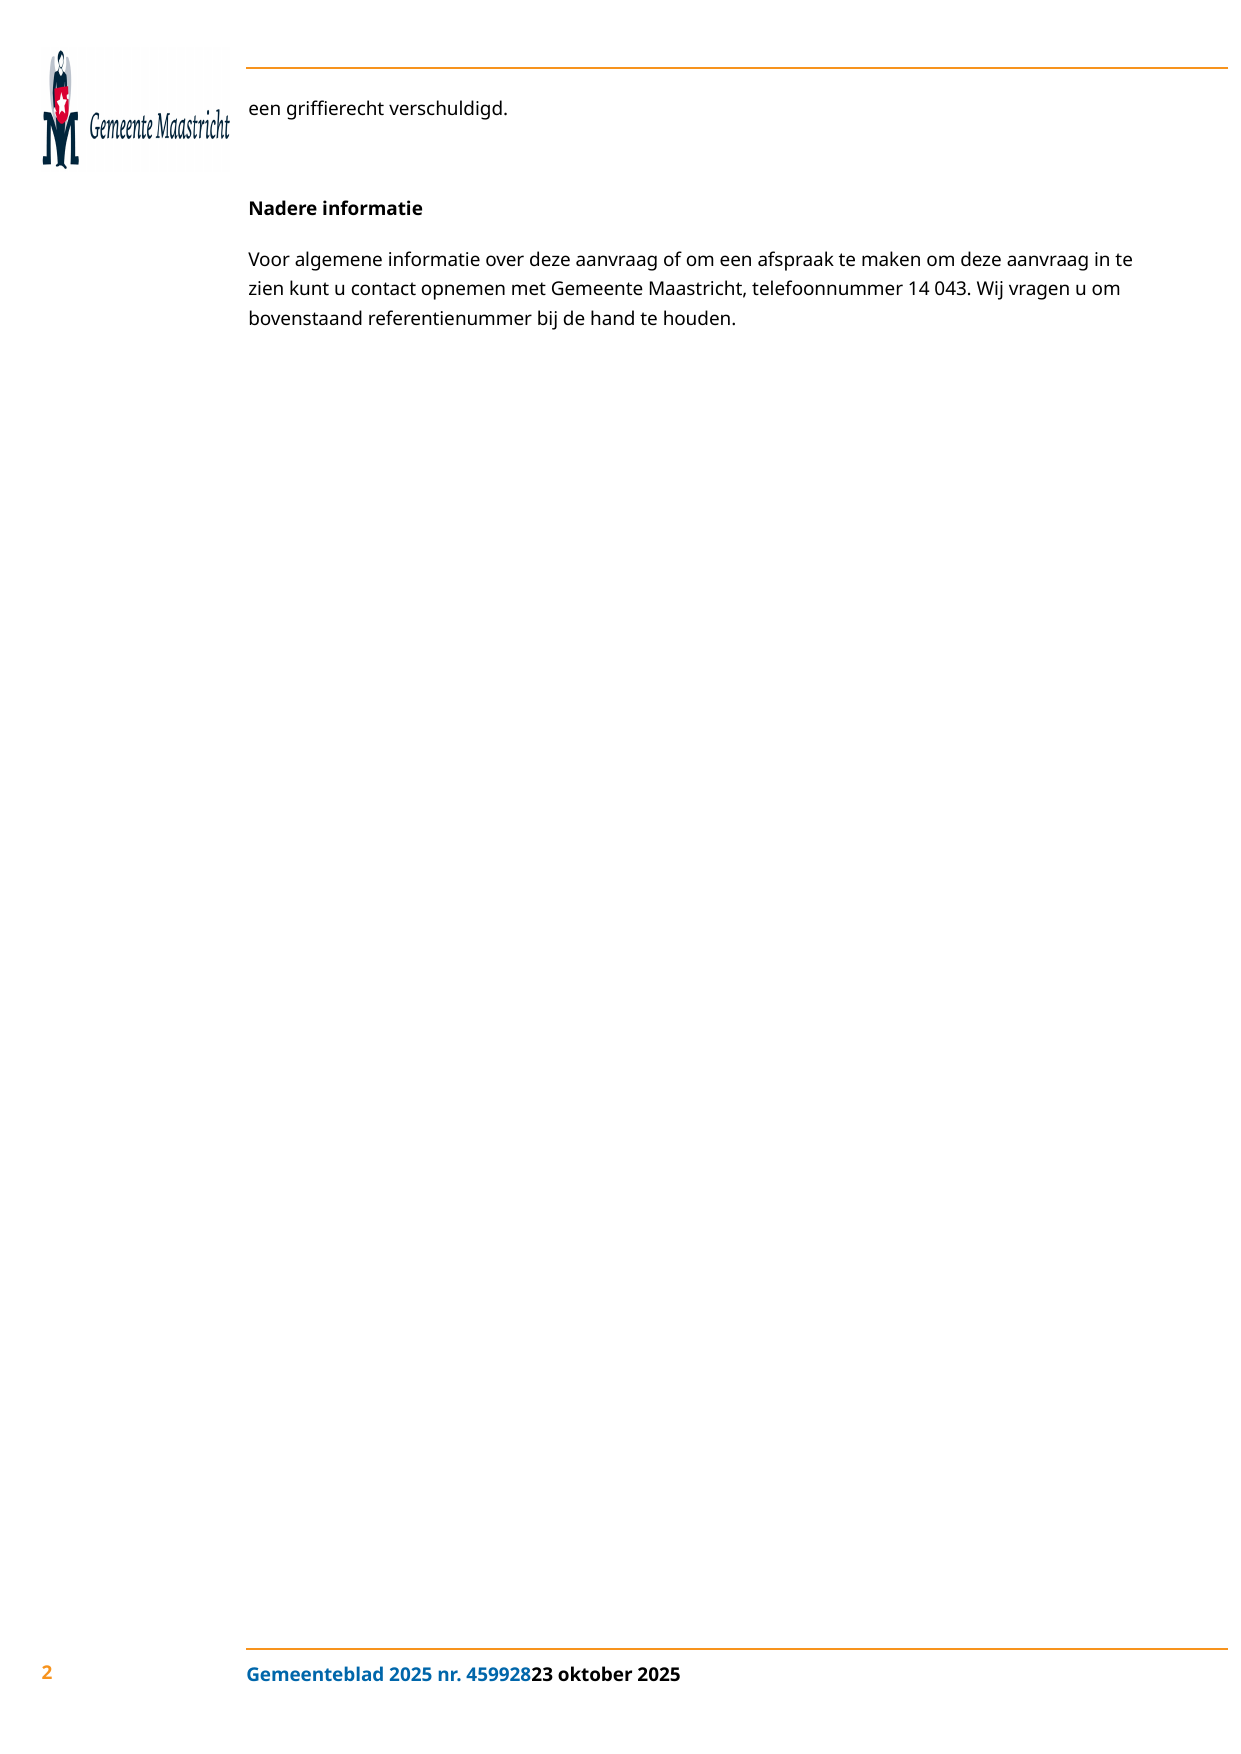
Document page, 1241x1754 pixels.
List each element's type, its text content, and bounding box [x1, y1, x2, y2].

text een griffierecht verschuldigd. [248, 95, 1152, 121]
text Voor algemene informatie over deze aanvraag of om een afspraak te maken om deze aanvraag in te zien kunt u contact opnemen met Gemeente Maastricht, telefoonnummer 14 043. Wij vragen u om bovenstaand referentienummer bij de hand te houden. [248, 246, 1152, 331]
picture [41, 47, 231, 172]
text Nadere informatie [248, 196, 1152, 221]
